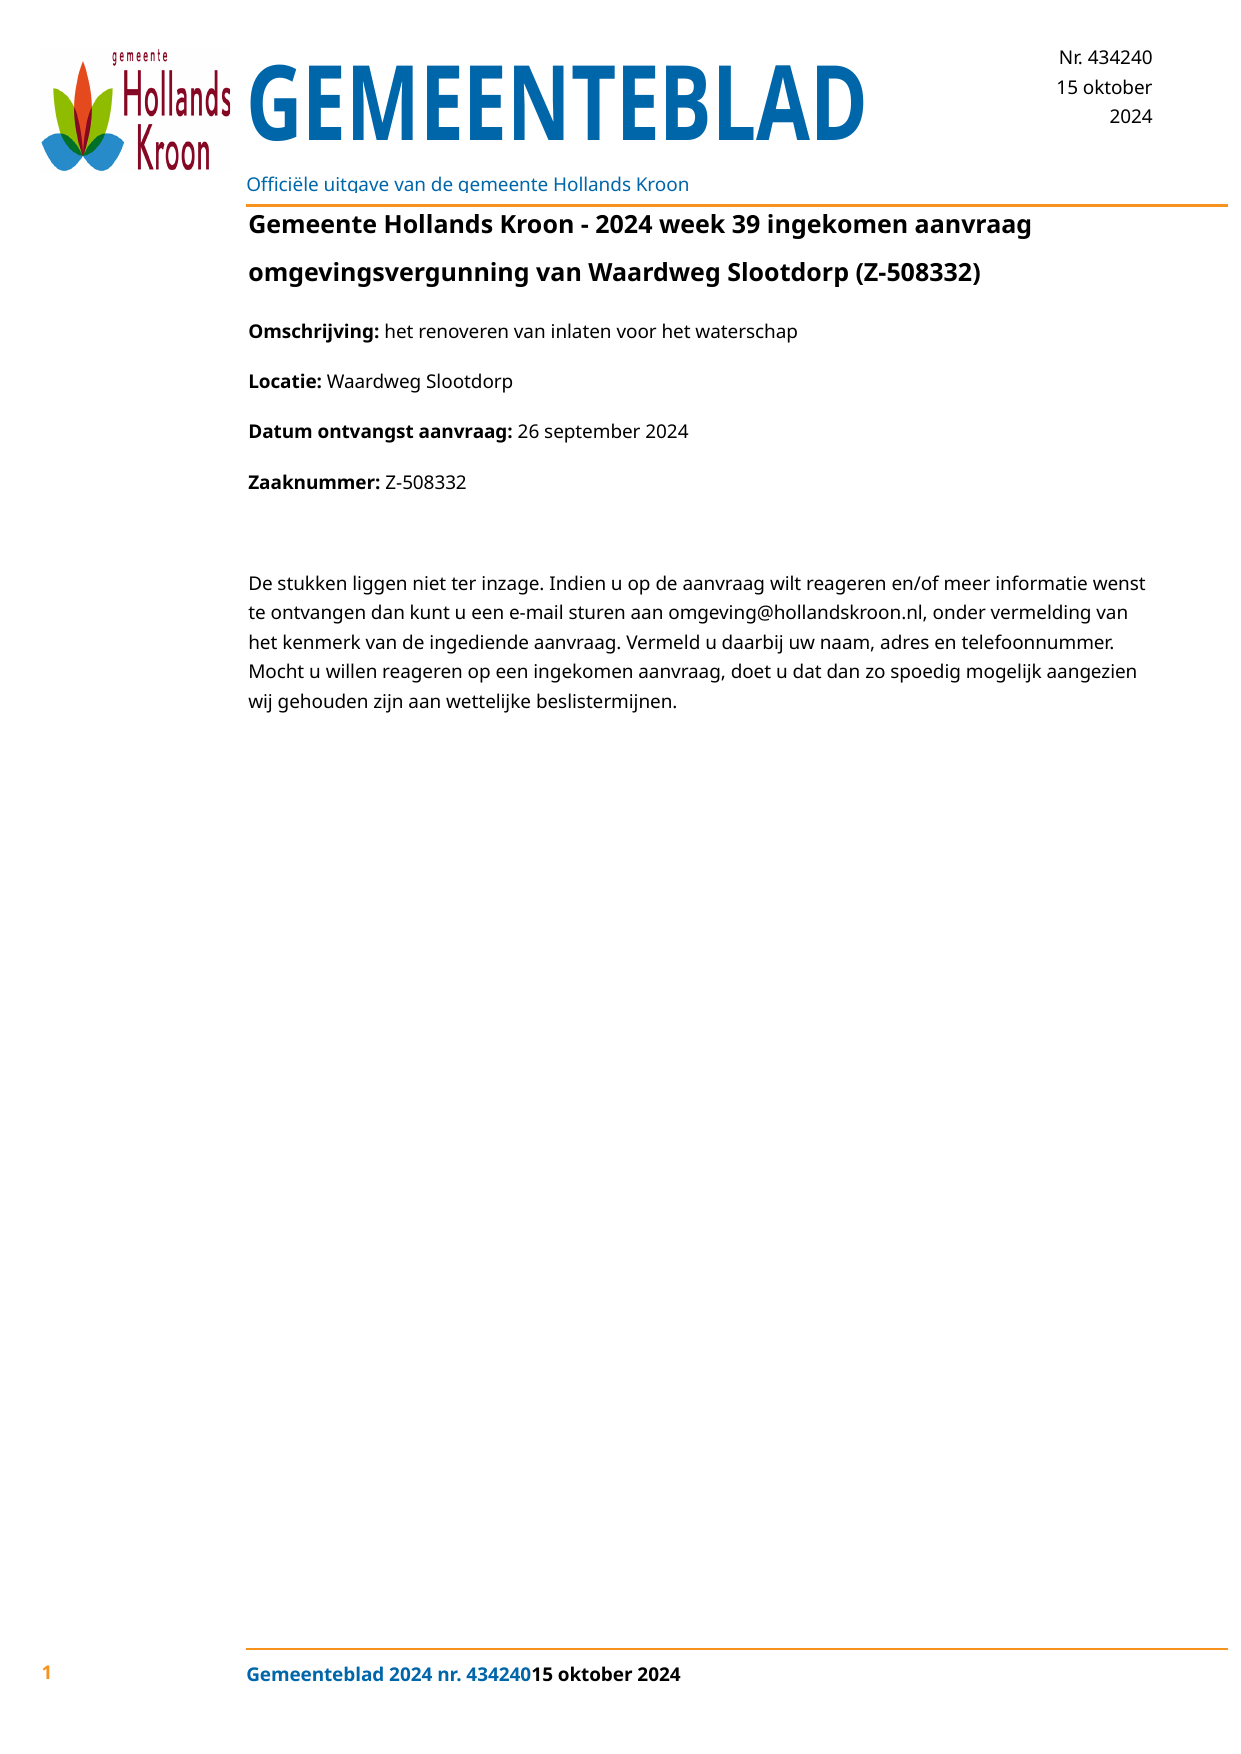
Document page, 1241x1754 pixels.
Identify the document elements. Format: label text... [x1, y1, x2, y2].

text Omschrijving: het renoveren van inlaten voor het waterschap [248, 318, 1152, 344]
text Datum ontvangst aanvraag: 26 september 2024 [248, 419, 1152, 444]
text Zaaknummer: Z-508332 [248, 469, 1152, 495]
text Locatie: Waardweg Slootdorp [248, 368, 1152, 394]
text Gemeente Hollands Kroon - 2024 week 39 ingekomen aanvraag omgevingsvergunning van Waardweg Slootdorp (Z-508332) [248, 207, 1152, 288]
picture [41, 47, 231, 172]
text De stukken liggen niet ter inzage. Indien u op de aanvraag wilt reageren en/of meer informatie wenst te ontvangen dan kunt u een e-mail sturen aan omgeving@hollandskroon.nl, onder vermelding van het kenmerk van de ingediende aanvraag. Vermeld u daarbij uw naam, adres en telefoonnummer. Mocht u willen reageren op een ingekomen aanvraag, doet u dat dan zo spoedig mogelijk aangezien wij gehouden zijn aan wettelijke beslistermijnen. [248, 570, 1152, 714]
